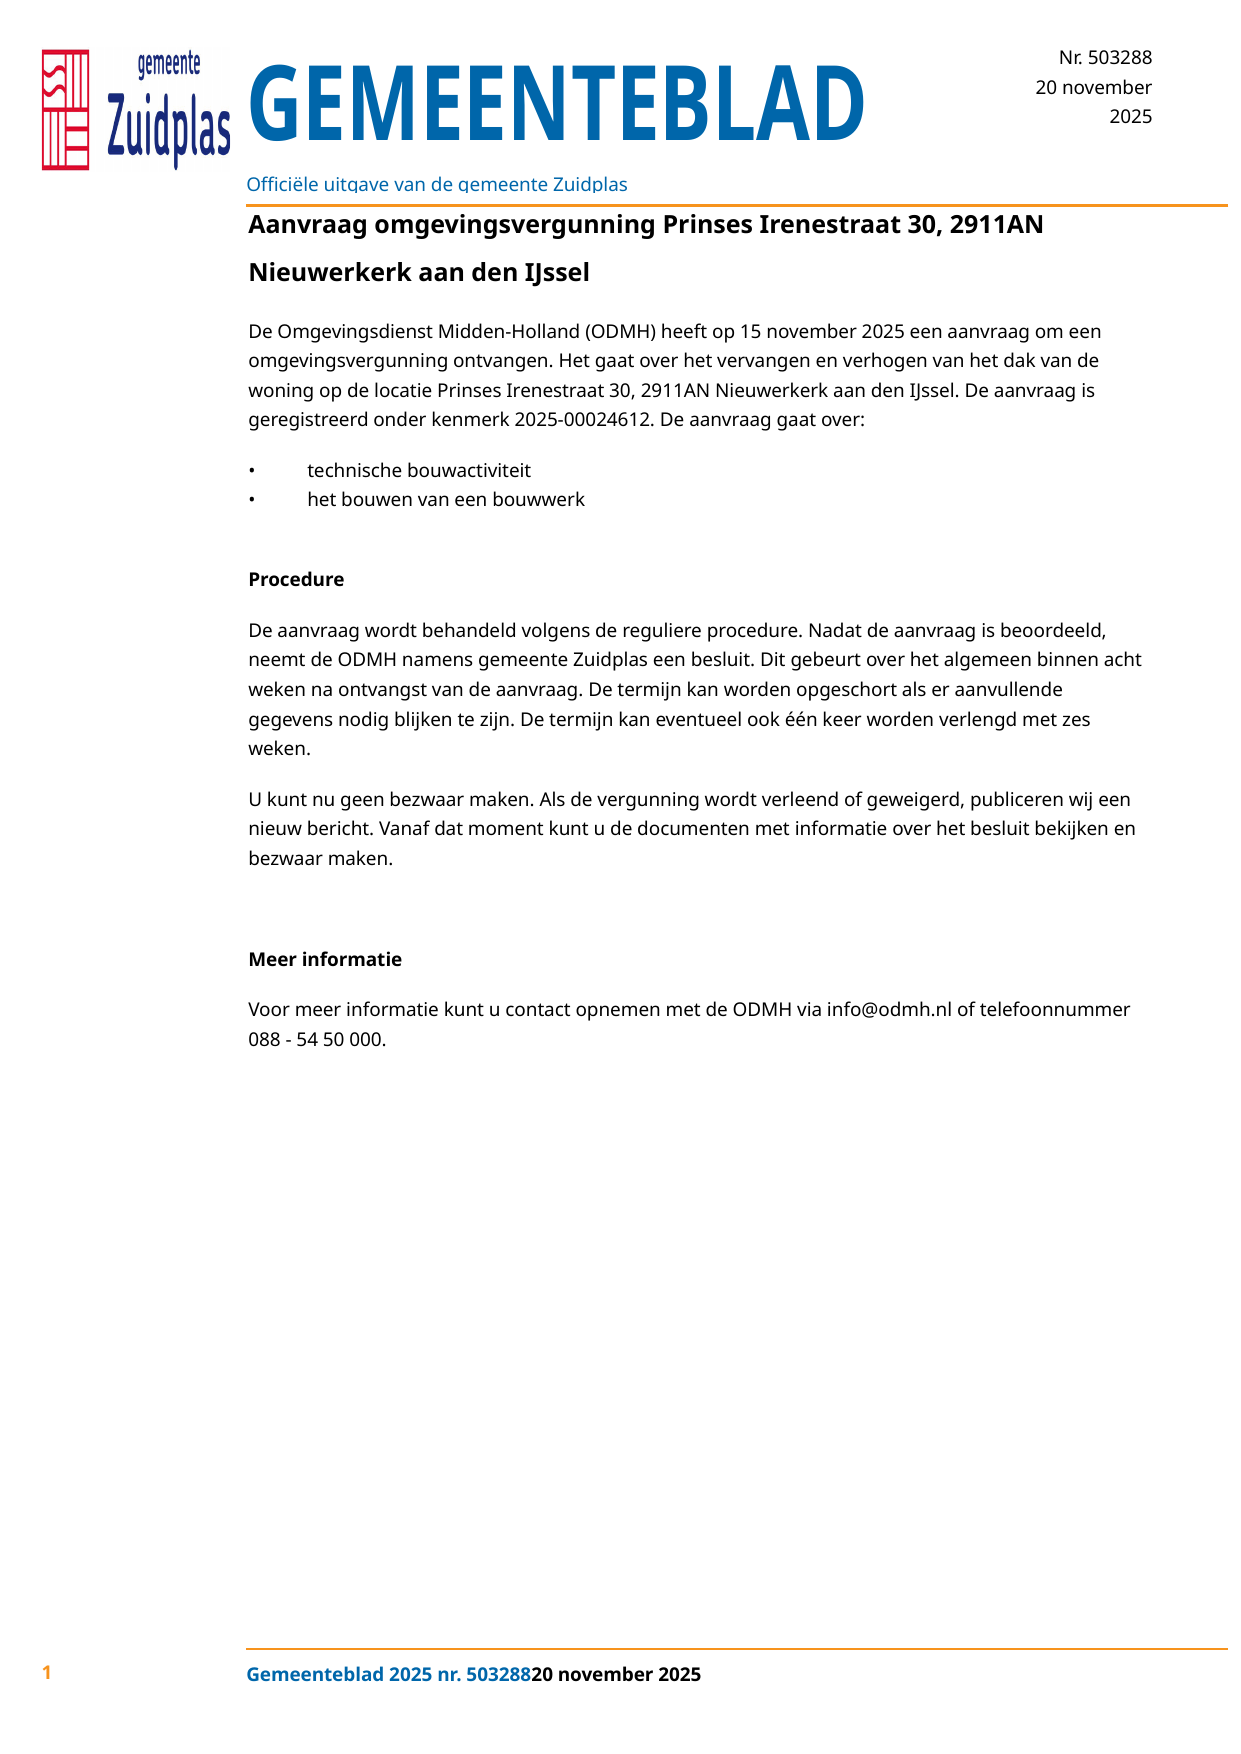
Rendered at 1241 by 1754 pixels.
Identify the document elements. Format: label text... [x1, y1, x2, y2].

text De aanvraag wordt behandeld volgens de reguliere procedure. Nadat de aanvraag is beoordeeld, neemt de ODMH namens gemeente Zuidplas een besluit. Dit gebeurt over het algemeen binnen acht weken na ontvangst van de aanvraag. De termijn kan worden opgeschort als er aanvullende gegevens nodig blijken te zijn. De termijn kan eventueel ook één keer worden verlengd met zes weken. [248, 617, 1152, 761]
text Aanvraag omgevingsvergunning Prinses Irenestraat 30, 2911AN Nieuwerkerk aan den IJssel [248, 207, 1152, 288]
text Procedure [248, 567, 1152, 592]
list het bouwen van een bouwwerk [248, 487, 1152, 512]
list technische bouwactiviteit [248, 457, 1152, 483]
text Voor meer informatie kunt u contact opnemen met de ODMH via info@odmh.nl of telefoonnummer 088 - 54 50 000. [248, 996, 1152, 1052]
text De Omgevingsdienst Midden-Holland (ODMH) heeft op 15 november 2025 een aanvraag om een omgevingsvergunning ontvangen. Het gaat over het vervangen en verhogen van het dak van de woning op de locatie Prinses Irenestraat 30, 2911AN Nieuwerkerk aan den IJssel. De aanvraag is geregistreerd onder kenmerk 2025-00024612. De aanvraag gaat over: [248, 318, 1152, 432]
text Meer informatie [248, 946, 1152, 972]
picture [41, 47, 231, 172]
text U kunt nu geen bezwaar maken. Als de vergunning wordt verleend of geweigerd, publiceren wij een nieuw bericht. Vanaf dat moment kunt u de documenten met informatie over het besluit bekijken en bezwaar maken. [248, 786, 1152, 871]
